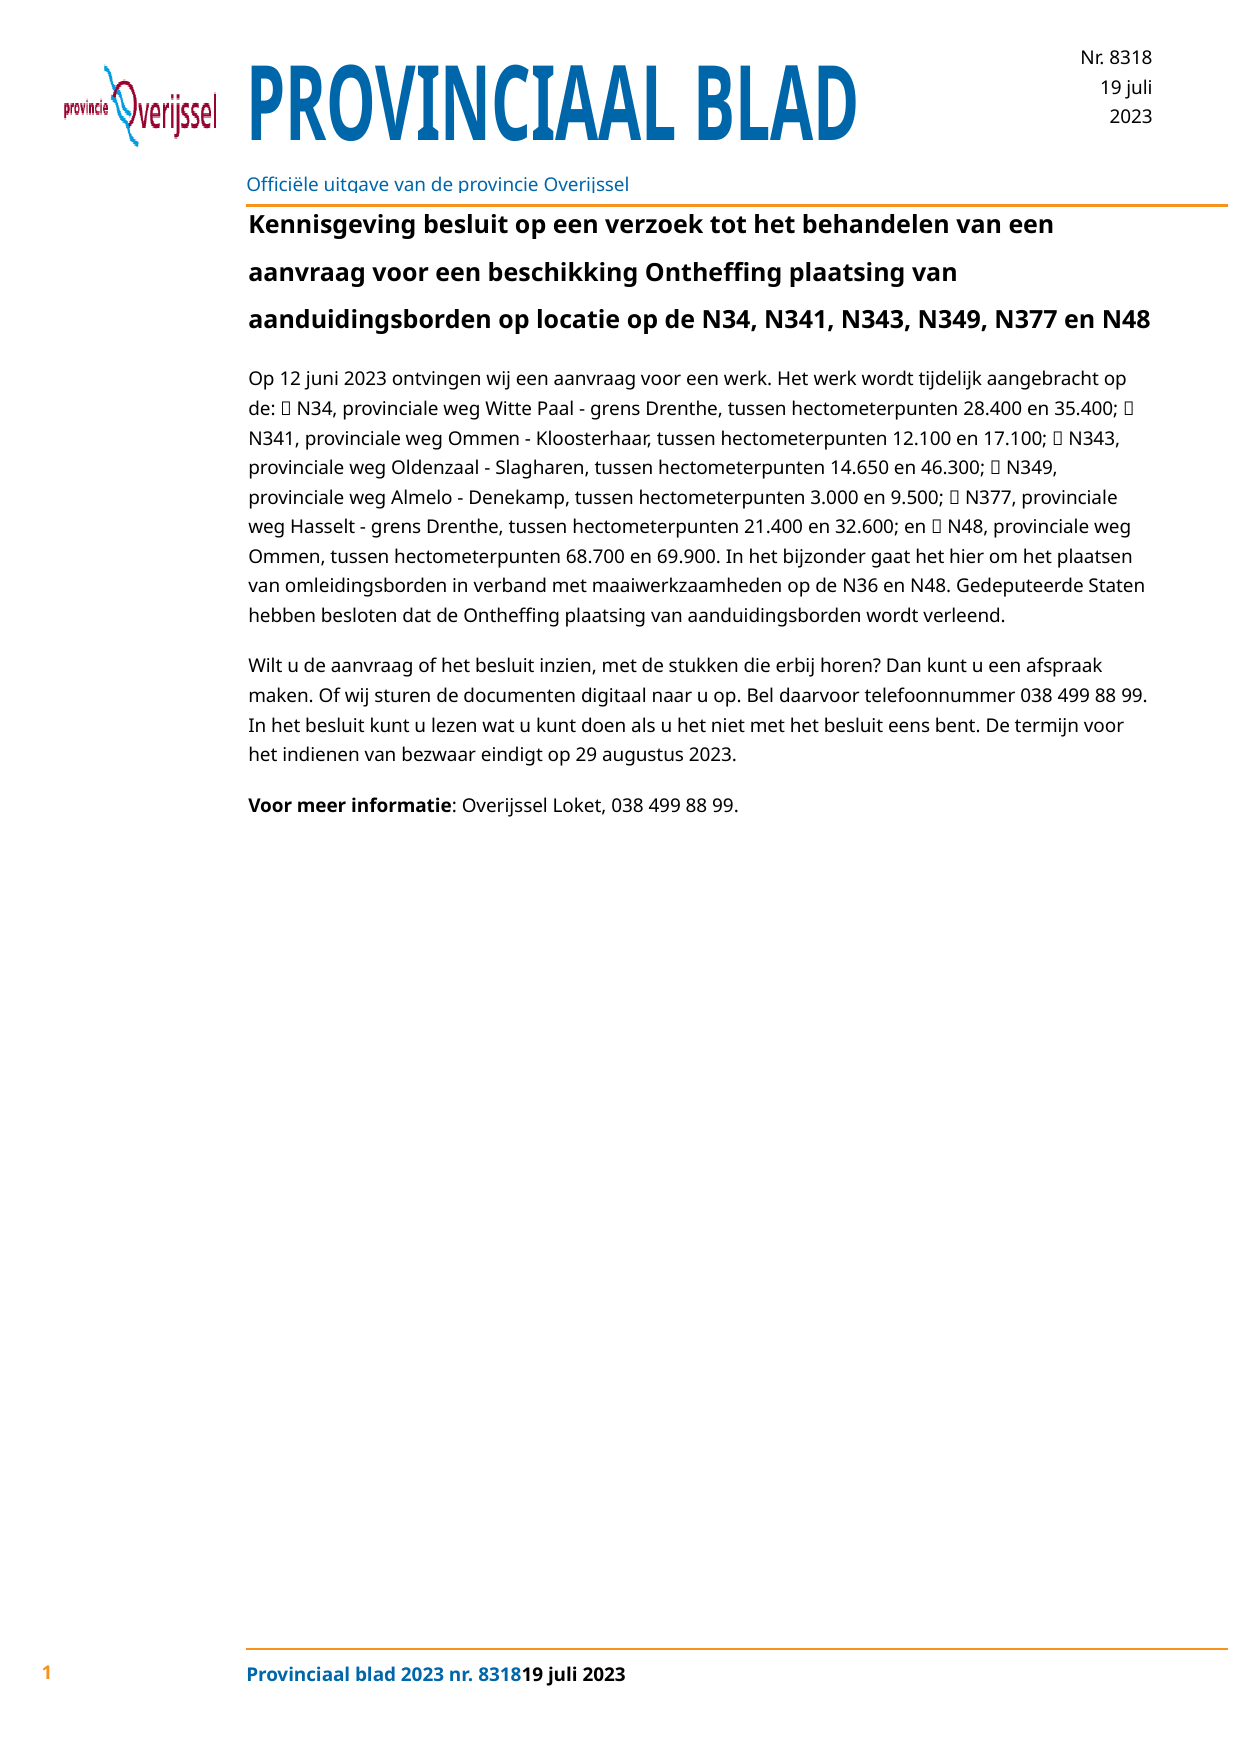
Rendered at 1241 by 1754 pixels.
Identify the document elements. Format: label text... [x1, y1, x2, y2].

text Op 12 juni 2023 ontvingen wij een aanvraag voor een werk. Het werk wordt tijdelijk aangebracht op de:  N34, provinciale weg Witte Paal - grens Drenthe, tussen hectometerpunten 28.400 en 35.400;  N341, provinciale weg Ommen - Kloosterhaar, tussen hectometerpunten 12.100 en 17.100;  N343, provinciale weg Oldenzaal - Slagharen, tussen hectometerpunten 14.650 en 46.300;  N349, provinciale weg Almelo - Denekamp, tussen hectometerpunten 3.000 en 9.500;  N377, provinciale weg Hasselt - grens Drenthe, tussen hectometerpunten 21.400 en 32.600; en  N48, provinciale weg Ommen, tussen hectometerpunten 68.700 en 69.900. In het bijzonder gaat het hier om het plaatsen van omleidingsborden in verband met maaiwerkzaamheden op de N36 en N48. Gedeputeerde Staten hebben besloten dat de Ontheffing plaatsing van aanduidingsborden wordt verleend. [248, 366, 1152, 628]
text Kennisgeving besluit op een verzoek tot het behandelen van een aanvraag voor een beschikking Ontheffing plaatsing van aanduidingsborden op locatie op de N34, N341, N343, N349, N377 en N48 [248, 207, 1152, 336]
text Voor meer informatie: Overijssel Loket, 038 499 88 99. [248, 792, 1152, 817]
text Wilt u de aanvraag of het besluit inzien, met de stukken die erbij horen? Dan kunt u een afspraak maken. Of wij sturen de documenten digitaal naar u op. Bel daarvoor telefoonnummer 038 499 88 99. In het besluit kunt u lezen wat u kunt doen als u het niet met het besluit eens bent. De termijn voor het indienen van bezwaar eindigt op 29 augustus 2023. [248, 653, 1152, 767]
picture [41, 47, 231, 172]
